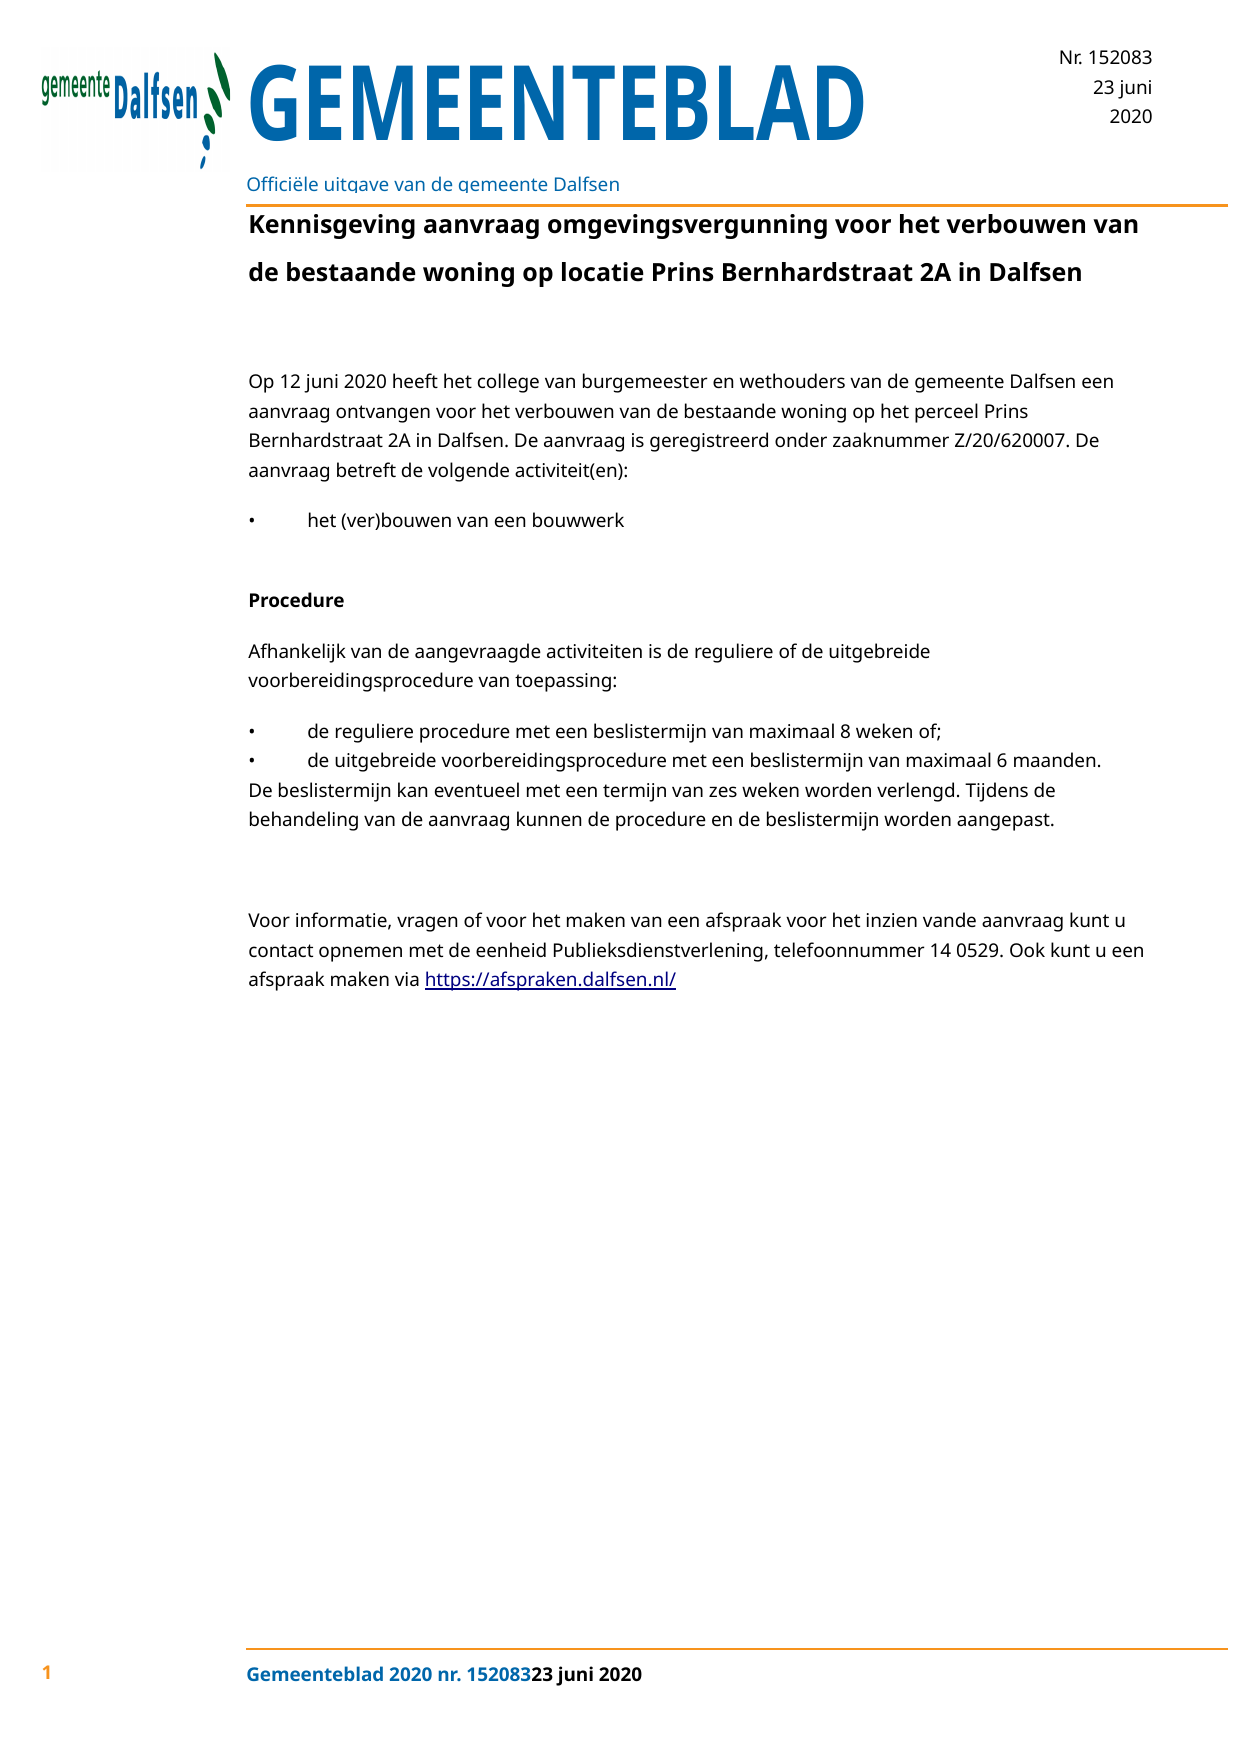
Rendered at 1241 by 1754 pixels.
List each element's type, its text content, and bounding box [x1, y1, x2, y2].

list het (ver)bouwen van een bouwwerk [248, 507, 1152, 533]
list de uitgebreide voorbereidingsprocedure met een beslistermijn van maximaal 6 maanden. [248, 747, 1152, 773]
text Afhankelijk van de aangevraagde activiteiten is de reguliere of de uitgebreide voorbereidingsprocedure van toepassing: [248, 638, 1152, 693]
text De beslistermijn kan eventueel met een termijn van zes weken worden verlengd. Tijdens de behandeling van de aanvraag kunnen de procedure en de beslistermijn worden aangepast. [248, 777, 1152, 832]
picture [41, 47, 231, 172]
text Kennisgeving aanvraag omgevingsvergunning voor het verbouwen van de bestaande woning op locatie Prins Bernhardstraat 2A in Dalfsen [248, 207, 1152, 288]
list de reguliere procedure met een beslistermijn van maximaal 8 weken of; [248, 718, 1152, 744]
text Procedure [248, 587, 1152, 613]
text Op 12 juni 2020 heeft het college van burgemeester en wethouders van de gemeente Dalfsen een aanvraag ontvangen voor het verbouwen van de bestaande woning op het perceel Prins Bernhardstraat 2A in Dalfsen. De aanvraag is geregistreerd onder zaaknummer Z/20/620007. De aanvraag betreft de volgende activiteit(en): [248, 368, 1152, 483]
text Voor informatie, vragen of voor het maken van een afspraak voor het inzien vande aanvraag kunt u contact opnemen met de eenheid Publieksdienstverlening, telefoonnummer 14 0529. Ook kunt u een afspraak maken via https://afspraken.dalfsen.nl/ [248, 907, 1152, 992]
